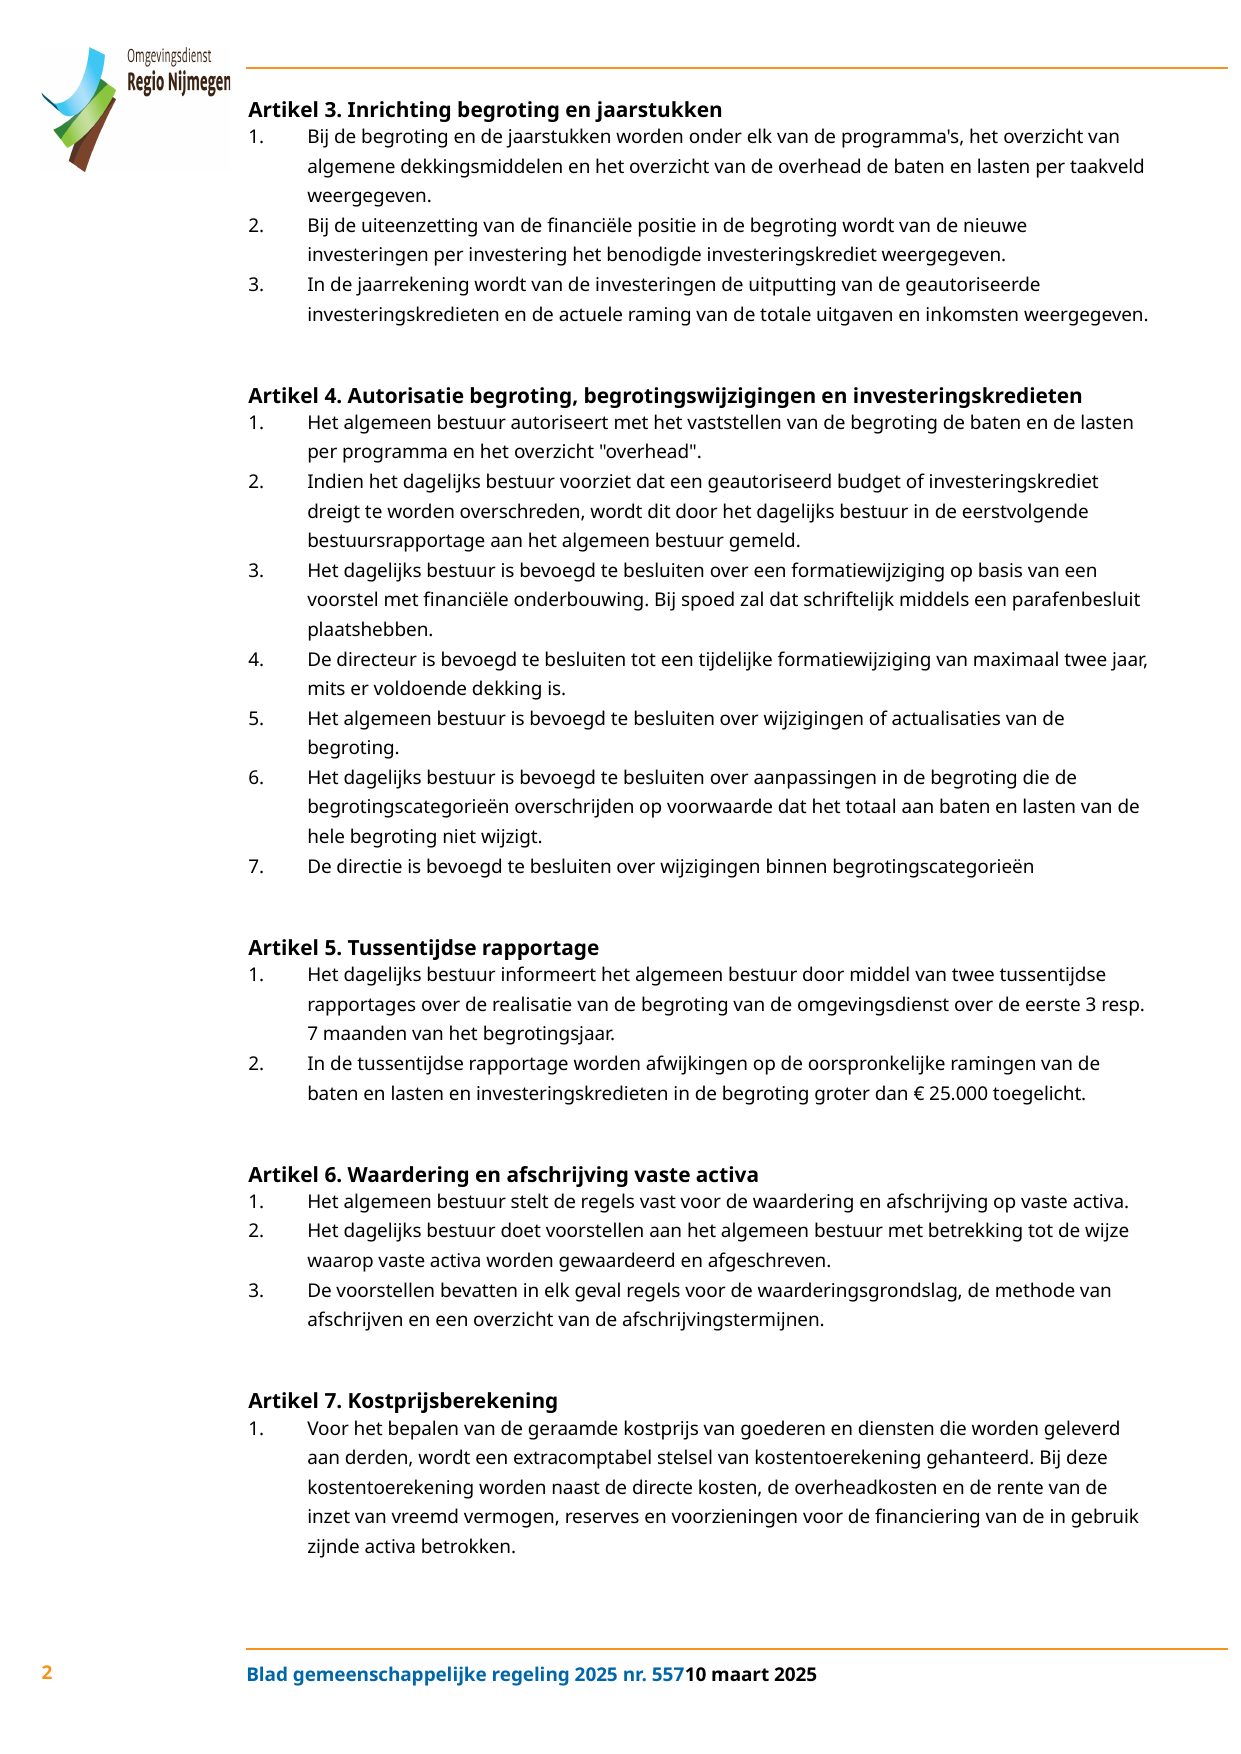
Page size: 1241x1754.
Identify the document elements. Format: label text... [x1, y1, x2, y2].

text Artikel 4. Autorisatie begroting, begrotingswijzigingen en investeringskredieten [248, 381, 1152, 409]
list Het dagelijks bestuur is bevoegd te besluiten over een formatiewijziging op basis van een voorstel met financiële onderbouwing. Bij spoed zal dat schriftelijk middels een parafenbesluit plaatshebben. [248, 557, 1152, 642]
list Indien het dagelijks bestuur voorziet dat een geautoriseerd budget of investeringskrediet dreigt te worden overschreden, wordt dit door het dagelijks bestuur in de eerstvolgende bestuursrapportage aan het algemeen bestuur gemeld. [248, 468, 1152, 553]
list De voorstellen bevatten in elk geval regels voor de waarderingsgrondslag, de methode van afschrijven en een overzicht van de afschrijvingstermijnen. [248, 1277, 1152, 1332]
list Bij de uiteenzetting van de financiële positie in de begroting wordt van de nieuwe investeringen per investering het benodigde investeringskrediet weergegeven. [248, 212, 1152, 267]
text Artikel 7. Kostprijsberekening [248, 1386, 1152, 1415]
text Artikel 6. Waardering en afschrijving vaste activa [248, 1160, 1152, 1188]
list Het algemeen bestuur stelt de regels vast voor de waardering en afschrijving op vaste activa. [248, 1188, 1152, 1214]
list Voor het bepalen van de geraamde kostprijs van goederen en diensten die worden geleverd aan derden, wordt een extracomptabel stelsel van kostentoerekening gehanteerd. Bij deze kostentoerekening worden naast de directe kosten, de overheadkosten en de rente van de inzet van vreemd vermogen, reserves en voorzieningen voor de financiering van de in gebruik zijnde activa betrokken. [248, 1415, 1152, 1559]
text Artikel 3. Inrichting begroting en jaarstukken [248, 95, 1152, 123]
list De directie is bevoegd te besluiten over wijzigingen binnen begrotingscategorieën [248, 853, 1152, 879]
text Artikel 5. Tussentijdse rapportage [248, 933, 1152, 961]
list Het dagelijks bestuur informeert het algemeen bestuur door middel van twee tussentijdse rapportages over de realisatie van de begroting van de omgevingsdienst over de eerste 3 resp. 7 maanden van het begrotingsjaar. [248, 961, 1152, 1046]
list Bij de begroting en de jaarstukken worden onder elk van de programma's, het overzicht van algemene dekkingsmiddelen en het overzicht van de overhead de baten en lasten per taakveld weergegeven. [248, 123, 1152, 208]
list In de jaarrekening wordt van de investeringen de uitputting van de geautoriseerde investeringskredieten en de actuele raming van de totale uitgaven en inkomsten weergegeven. [248, 271, 1152, 326]
list Het algemeen bestuur is bevoegd te besluiten over wijzigingen of actualisaties van de begroting. [248, 705, 1152, 760]
list Het dagelijks bestuur doet voorstellen aan het algemeen bestuur met betrekking tot de wijze waarop vaste activa worden gewaardeerd en afgeschreven. [248, 1218, 1152, 1273]
list In de tussentijdse rapportage worden afwijkingen op de oorspronkelijke ramingen van de baten en lasten en investeringskredieten in de begroting groter dan € 25.000 toegelicht. [248, 1050, 1152, 1105]
picture [41, 47, 231, 172]
list De directeur is bevoegd te besluiten tot een tijdelijke formatiewijziging van maximaal twee jaar, mits er voldoende dekking is. [248, 646, 1152, 701]
list Het algemeen bestuur autoriseert met het vaststellen van de begroting de baten en de lasten per programma en het overzicht "overhead". [248, 409, 1152, 464]
list Het dagelijks bestuur is bevoegd te besluiten over aanpassingen in de begroting die de begrotingscategorieën overschrijden op voorwaarde dat het totaal aan baten en lasten van de hele begroting niet wijzigt. [248, 764, 1152, 849]
